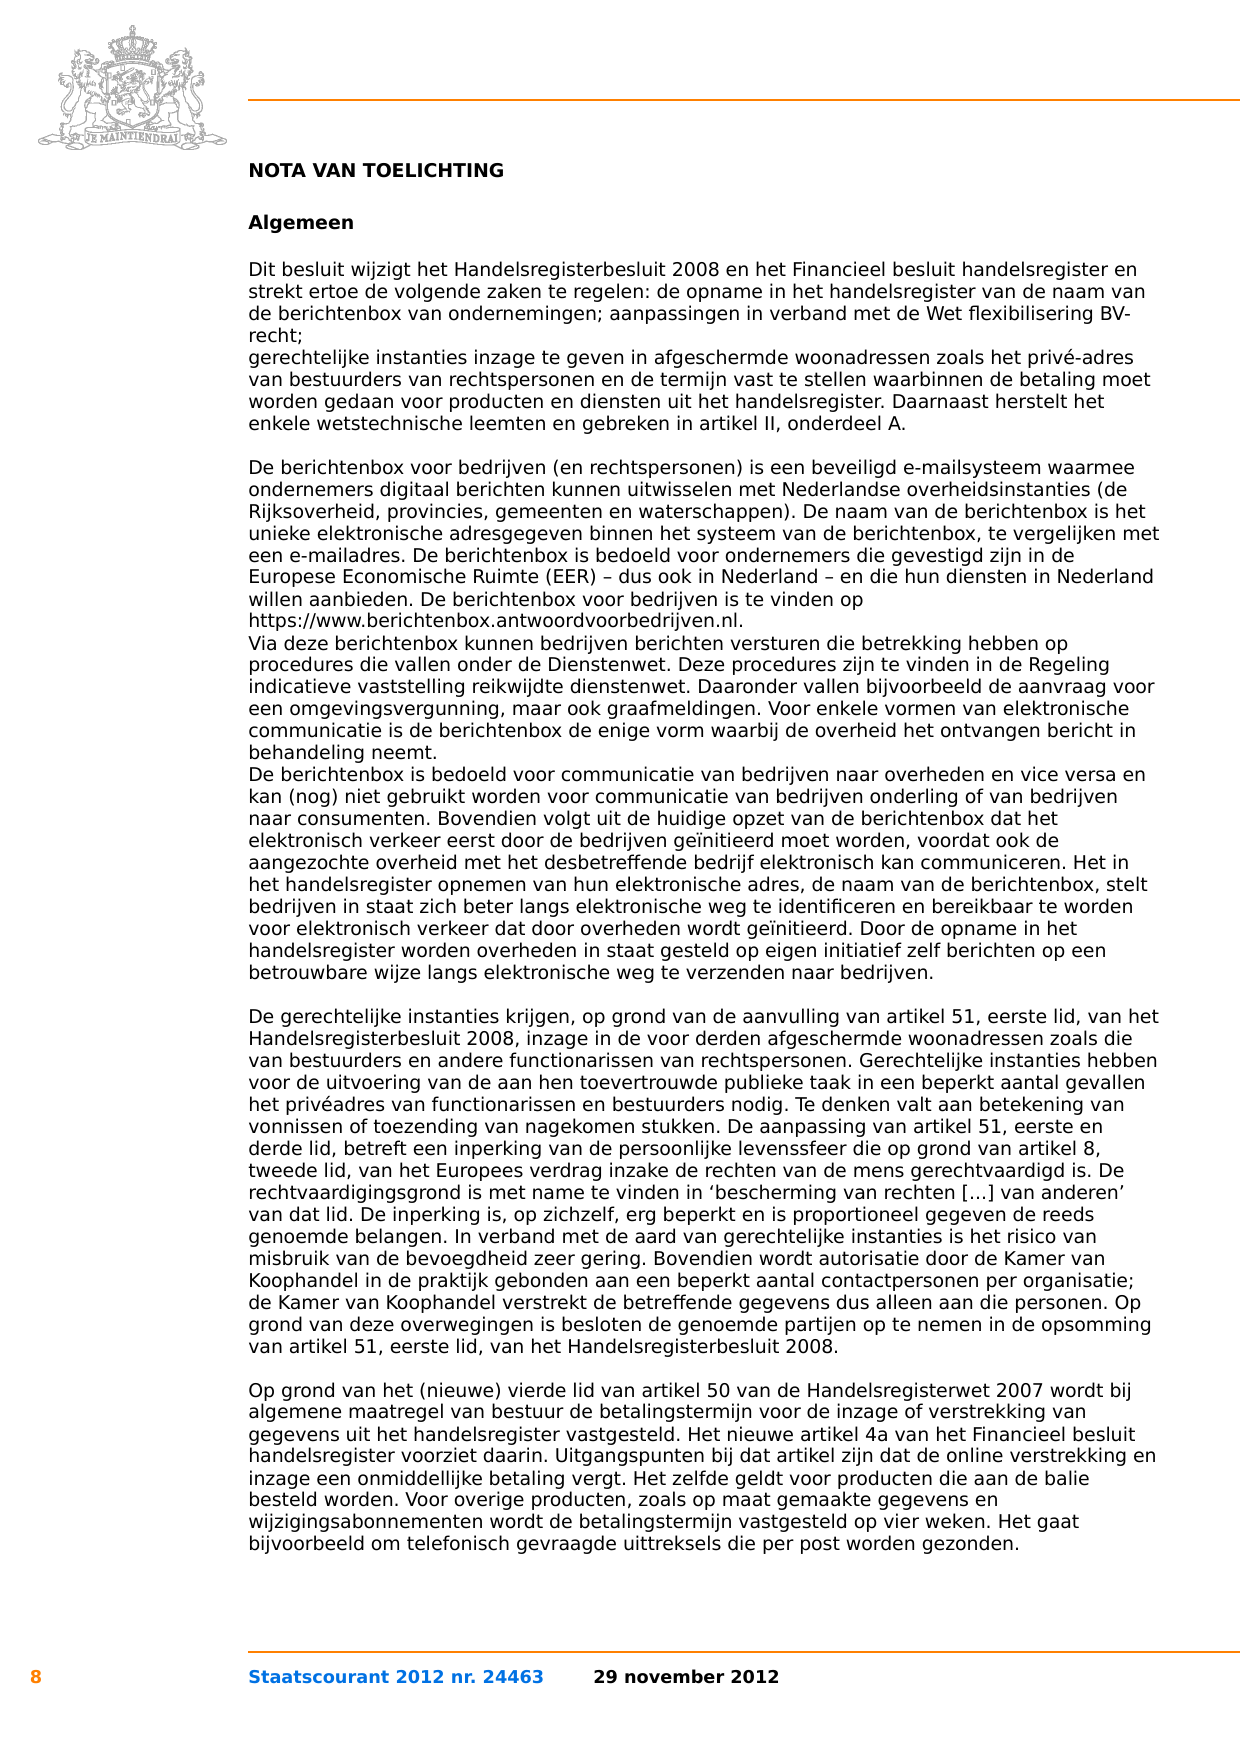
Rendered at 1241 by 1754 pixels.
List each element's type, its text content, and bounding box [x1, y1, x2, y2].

text De gerechtelijke instanties krijgen, op grond van de aanvulling van artikel 51, eerste lid, van het Handelsregisterbesluit 2008, inzage in de voor derden afgeschermde woonadressen zoals die van bestuurders en andere functionarissen van rechtspersonen. Gerechtelijke instanties hebben voor de uitvoering van de aan hen toevertrouwde publieke taak in een beperkt aantal gevallen het privéadres van functionarissen en bestuurders nodig. Te denken valt aan betekening van vonnissen of toezending van nagekomen stukken. De aanpassing van artikel 51, eerste en derde lid, betreft een inperking van de persoonlijke levenssfeer die op grond van artikel 8, tweede lid, van het Europees verdrag inzake de rechten van de mens gerechtvaardigd is. De rechtvaardigingsgrond is met name te vinden in ‘bescherming van rechten [...] van anderen’ van dat lid. De inperking is, op zichzelf, erg beperkt en is proportioneel gegeven de reeds genoemde belangen. In verband met de aard van gerechtelijke instanties is het risico van misbruik van de bevoegdheid zeer gering. Bovendien wordt autorisatie door de Kamer van Koophandel in de praktijk gebonden aan een beperkt aantal contactpersonen per organisatie; de Kamer van Koophandel verstrekt de betreffende gegevens dus alleen aan die personen. Op grond van deze overwegingen is besloten de genoemde partijen op te nemen in de opsomming van artikel 51, eerste lid, van het Handelsregisterbesluit 2008. [248, 1006, 1163, 1358]
text De berichtenbox voor bedrijven (en rechtspersonen) is een beveiligd e-mailsysteem waarmee ondernemers digitaal berichten kunnen uitwisselen met Nederlandse overheidsinstanties (de Rijksoverheid, provincies, gemeenten en waterschappen). De naam van de berichtenbox is het unieke elektronische adresgegeven binnen het systeem van de berichtenbox, te vergelijken met een e-mailadres. De berichtenbox is bedoeld voor ondernemers die gevestigd zijn in de Europese Economische Ruimte (EER) – dus ook in Nederland – en die hun diensten in Nederland willen aanbieden. De berichtenbox voor bedrijven is te vinden op https://www.berichtenbox.antwoordvoorbedrijven.nl. [248, 457, 1163, 632]
text Op grond van het (nieuwe) vierde lid van artikel 50 van de Handelsregisterwet 2007 wordt bij algemene maatregel van bestuur de betalingstermijn voor de inzage of verstrekking van gegevens uit het handelsregister vastgesteld. Het nieuwe artikel 4a van het Financieel besluit handelsregister voorziet daarin. Uitgangspunten bij dat artikel zijn dat de online verstrekking en inzage een onmiddellijke betaling vergt. Het zelfde geldt voor producten die aan de balie besteld worden. Voor overige producten, zoals op maat gemaakte gegevens en wijzigingsabonnementen wordt de betalingstermijn vastgesteld op vier weken. Het gaat bijvoorbeeld om telefonisch gevraagde uittreksels die per post worden gezonden. [248, 1379, 1163, 1555]
text De berichtenbox is bedoeld voor communicatie van bedrijven naar overheden en vice versa en kan (nog) niet gebruikt worden voor communicatie van bedrijven onderling of van bedrijven naar consumenten. Bovendien volgt uit de huidige opzet van de berichtenbox dat het elektronisch verkeer eerst door de bedrijven geïnitieerd moet worden, voordat ook de aangezochte overheid met het desbetreffende bedrijf elektronisch kan communiceren. Het in het handelsregister opnemen van hun elektronische adres, de naam van de berichtenbox, stelt bedrijven in staat zich beter langs elektronische weg te identificeren en bereikbaar te worden voor elektronisch verkeer dat door overheden wordt geïnitieerd. Door de opname in het handelsregister worden overheden in staat gesteld op eigen initiatief zelf berichten op een betrouwbare wijze langs elektronische weg te verzenden naar bedrijven. [248, 764, 1163, 984]
subtitle NOTA VAN TOELICHTING [248, 160, 1163, 182]
picture [38, 25, 227, 150]
text gerechtelijke instanties inzage te geven in afgeschermde woonadressen zoals het privé-adres van bestuurders van rechtspersonen en de termijn vast te stellen waarbinnen de betaling moet worden gedaan voor producten en diensten uit het handelsregister. Daarnaast herstelt het enkele wetstechnische leemten en gebreken in artikel II, onderdeel A. [248, 347, 1163, 435]
text Dit besluit wijzigt het Handelsregisterbesluit 2008 en het Financieel besluit handelsregister en strekt ertoe de volgende zaken te regelen: de opname in het handelsregister van de naam van de berichtenbox van ondernemingen; aanpassingen in verband met de Wet flexibilisering BV-recht; [248, 259, 1163, 347]
subtitle Algemeen [248, 212, 1163, 234]
text Via deze berichtenbox kunnen bedrijven berichten versturen die betrekking hebben op procedures die vallen onder de Dienstenwet. Deze procedures zijn te vinden in de Regeling indicatieve vaststelling reikwijdte dienstenwet. Daaronder vallen bijvoorbeeld de aanvraag voor een omgevingsvergunning, maar ook graafmeldingen. Voor enkele vormen van elektronische communicatie is de berichtenbox de enige vorm waarbij de overheid het ontvangen bericht in behandeling neemt. [248, 632, 1163, 764]
